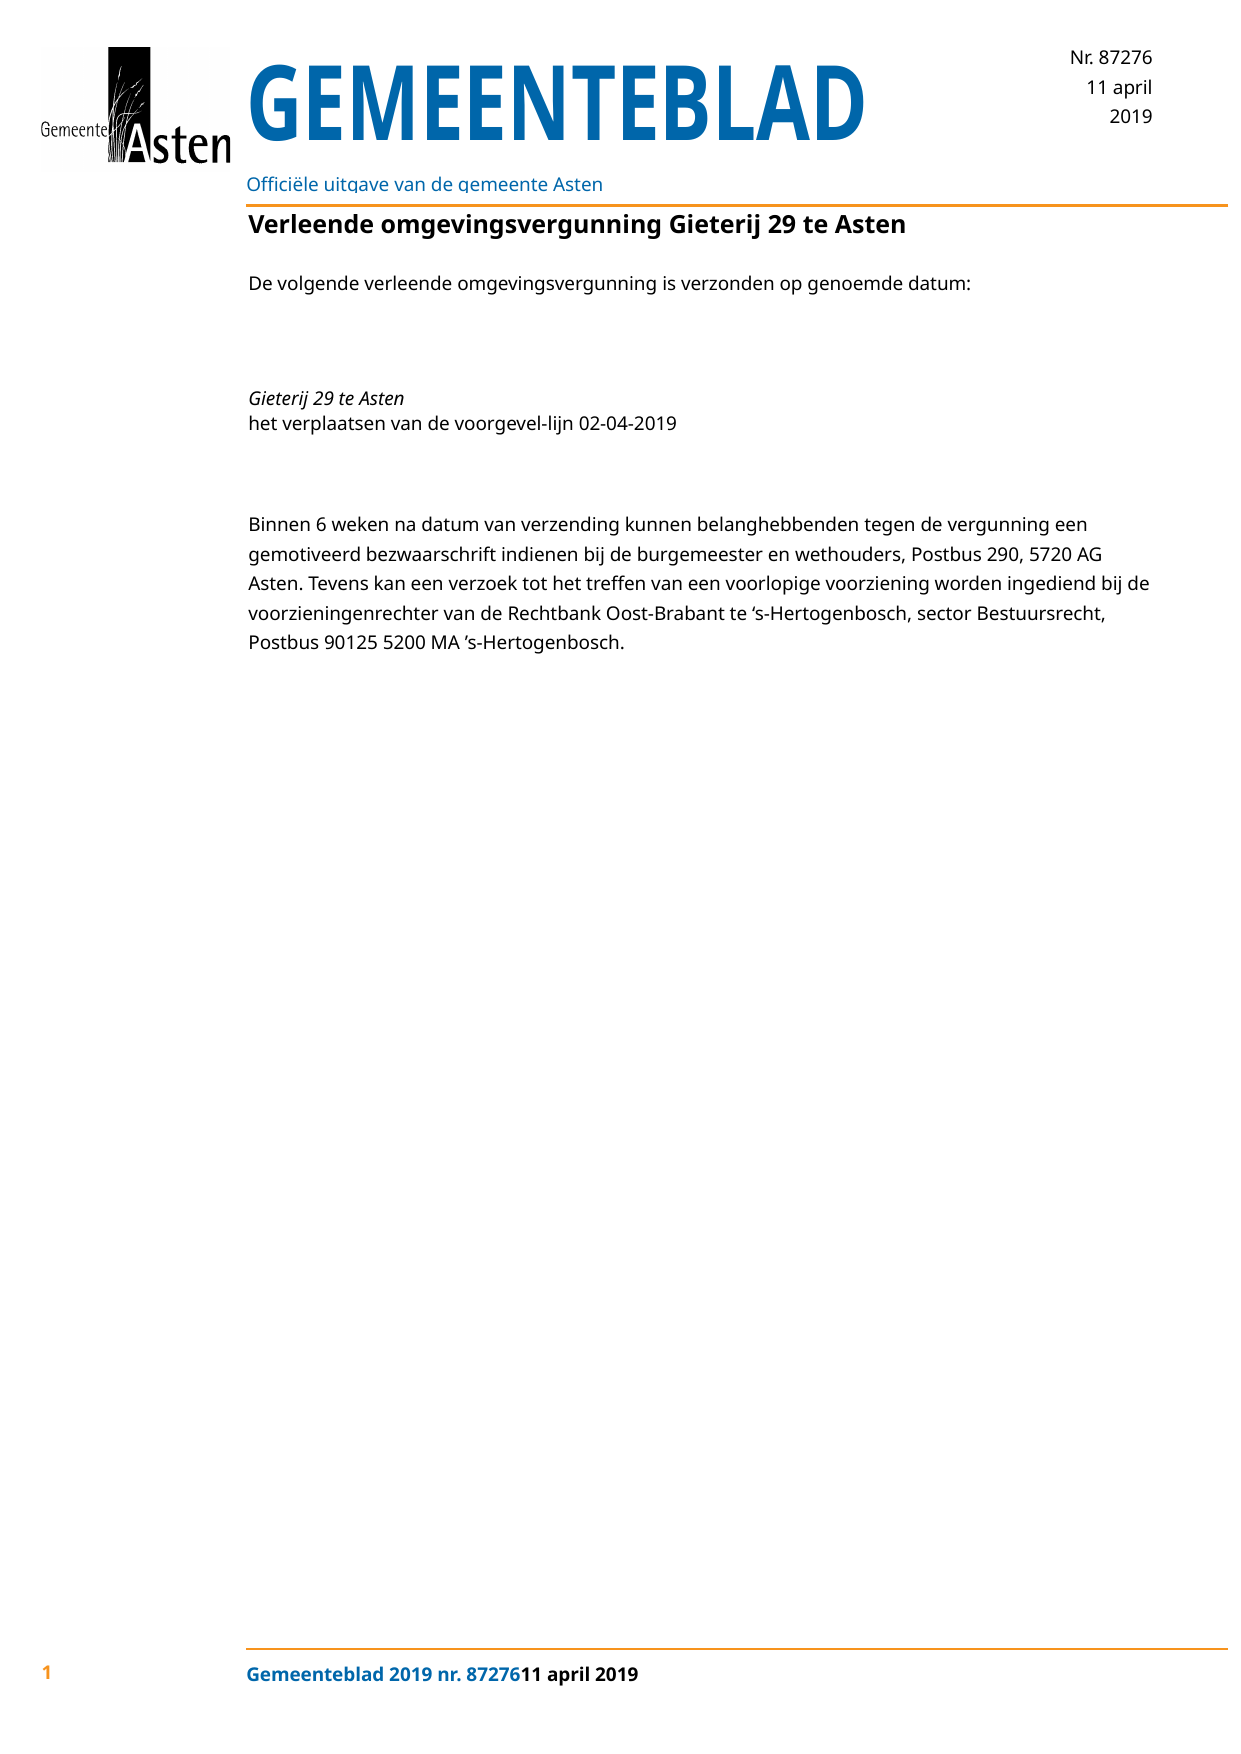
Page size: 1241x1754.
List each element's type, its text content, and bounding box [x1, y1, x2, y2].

text Gieterij 29 te Asten [248, 385, 1152, 410]
text Binnen 6 weken na datum van verzending kunnen belanghebbenden tegen de vergunning een gemotiveerd bezwaarschrift indienen bij de burgemeester en wethouders, Postbus 290, 5720 AG Asten. Tevens kan een verzoek tot het treffen van een voorlopige voorziening worden ingediend bij de voorzieningenrechter van de Rechtbank Oost-Brabant te ‘s-Hertogenbosch, sector Bestuursrecht, Postbus 90125 5200 MA ’s-Hertogenbosch. [248, 511, 1152, 655]
text De volgende verleende omgevingsvergunning is verzonden op genoemde datum: [248, 270, 1152, 296]
text het verplaatsen van de voorgevel-lijn 02-04-2019 [248, 410, 1152, 436]
picture [41, 47, 231, 172]
text Verleende omgevingsvergunning Gieterij 29 te Asten [248, 207, 1152, 241]
